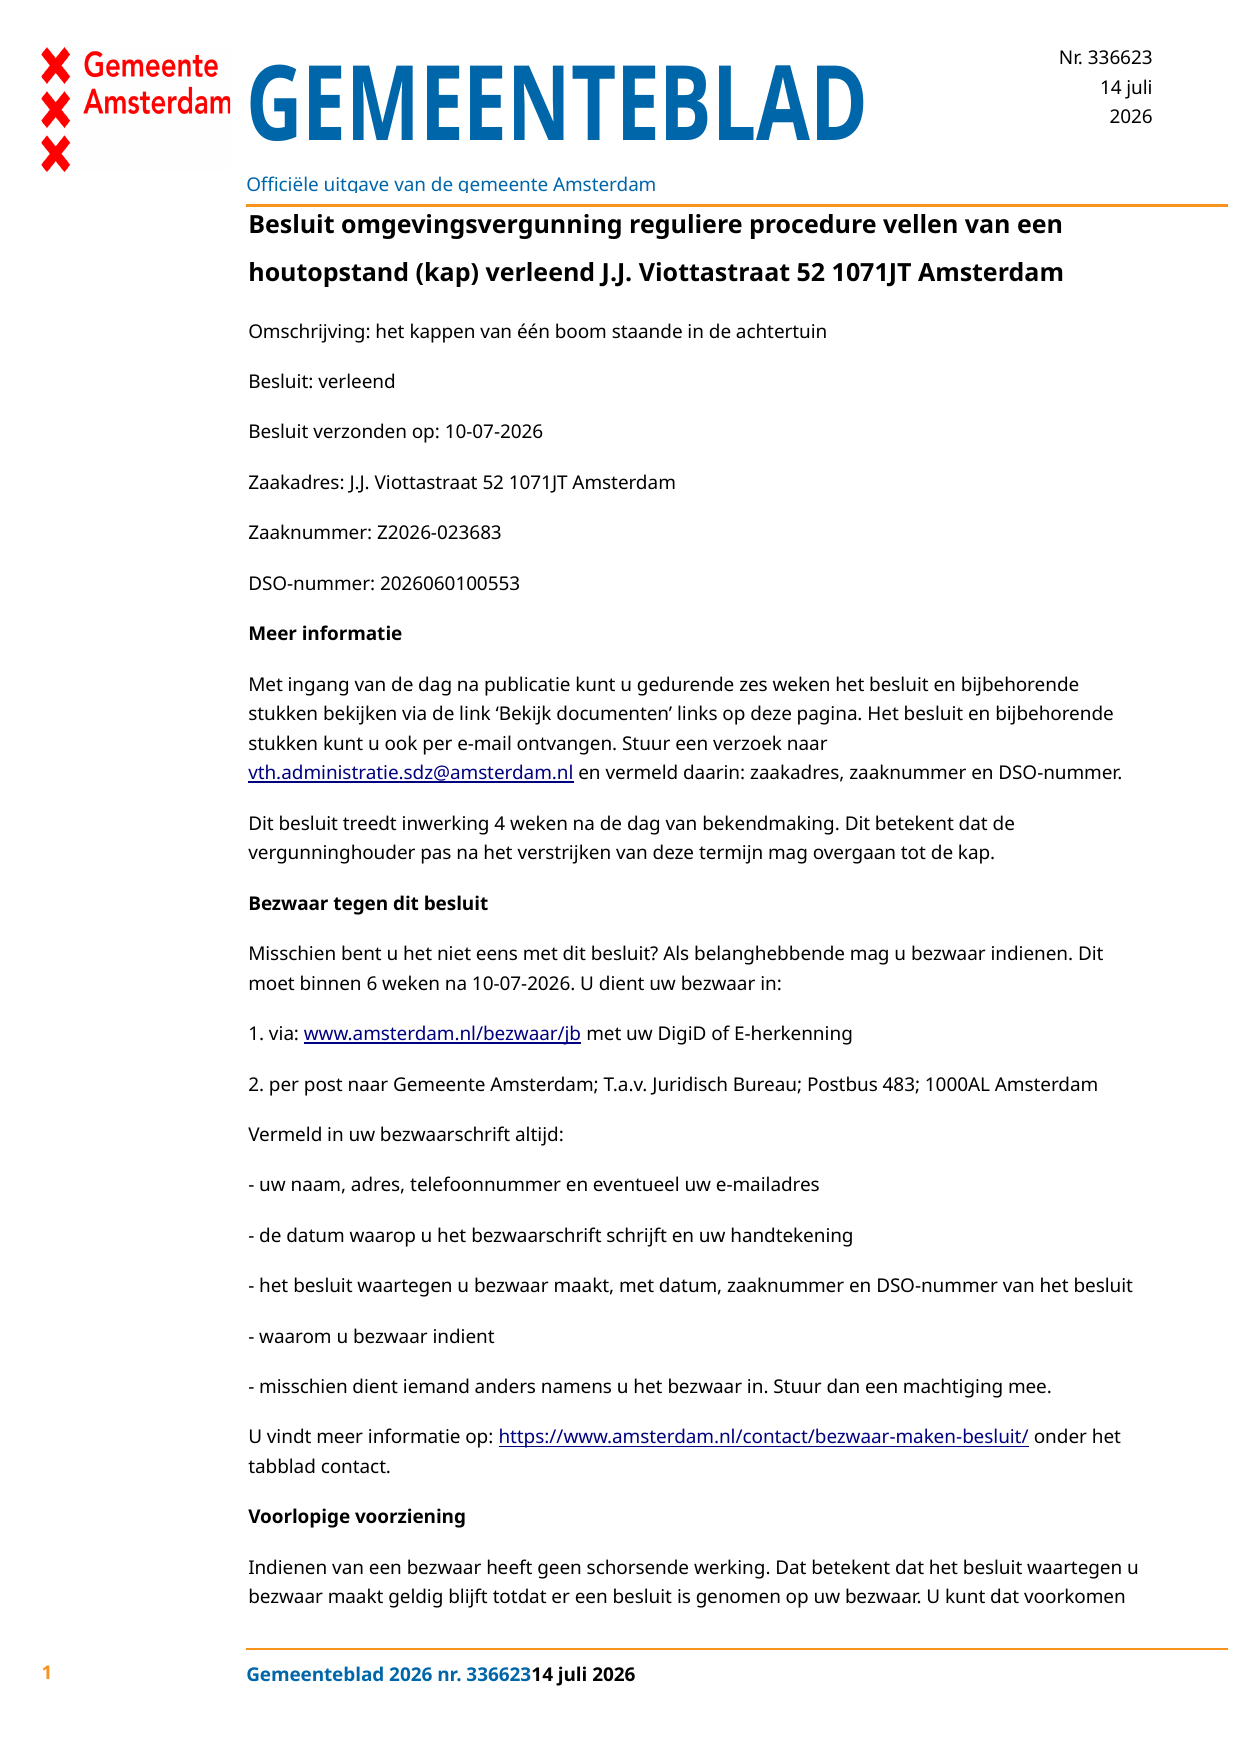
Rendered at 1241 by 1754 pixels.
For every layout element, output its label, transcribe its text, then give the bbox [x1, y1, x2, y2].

text - het besluit waartegen u bezwaar maakt, met datum, zaaknummer en DSO-nummer van het besluit [248, 1272, 1152, 1298]
text Zaaknummer: Z2026-023683 [248, 519, 1152, 545]
text Met ingang van de dag na publicatie kunt u gedurende zes weken het besluit en bijbehorende stukken bekijken via de link ‘Bekijk documenten’ links op deze pagina. Het besluit en bijbehorende stukken kunt u ook per e-mail ontvangen. Stuur een verzoek naar vth.administratie.sdz@amsterdam.nl en vermeld daarin: zaakadres, zaaknummer en DSO-nummer. [248, 671, 1152, 785]
text Bezwaar tegen dit besluit [248, 890, 1152, 916]
text Besluit: verleend [248, 368, 1152, 394]
text Dit besluit treedt inwerking 4 weken na de dag van bekendmaking. Dit betekent dat de vergunninghouder pas na het verstrijken van deze termijn mag overgaan tot de kap. [248, 810, 1152, 865]
text DSO-nummer: 2026060100553 [248, 570, 1152, 596]
text Meer informatie [248, 620, 1152, 646]
text 2. per post naar Gemeente Amsterdam; T.a.v. Juridisch Bureau; Postbus 483; 1000AL Amsterdam [248, 1071, 1152, 1097]
text Omschrijving: het kappen van één boom staande in de achtertuin [248, 318, 1152, 344]
picture [41, 47, 231, 172]
text Besluit verzonden op: 10-07-2026 [248, 419, 1152, 444]
text Vermeld in uw bezwaarschrift altijd: [248, 1121, 1152, 1147]
text - waarom u bezwaar indient [248, 1323, 1152, 1349]
text - de datum waarop u het bezwaarschrift schrijft en uw handtekening [248, 1222, 1152, 1248]
text 1. via: www.amsterdam.nl/bezwaar/jb met uw DigiD of E-herkenning [248, 1020, 1152, 1046]
text - uw naam, adres, telefoonnummer en eventueel uw e-mailadres [248, 1172, 1152, 1197]
text Voorlopige voorziening [248, 1504, 1152, 1529]
text Besluit omgevingsvergunning reguliere procedure vellen van een houtopstand (kap) verleend J.J. Viottastraat 52 1071JT Amsterdam [248, 207, 1152, 288]
text Zaakadres: J.J. Viottastraat 52 1071JT Amsterdam [248, 469, 1152, 495]
text Indienen van een bezwaar heeft geen schorsende werking. Dat betekent dat het besluit waartegen u bezwaar maakt geldig blijft totdat er een besluit is genomen op uw bezwaar. U kunt dat voorkomen [248, 1554, 1152, 1609]
text U vindt meer informatie op: https://www.amsterdam.nl/contact/bezwaar-maken-besluit/ onder het tabblad contact. [248, 1424, 1152, 1479]
text - misschien dient iemand anders namens u het bezwaar in. Stuur dan een machtiging mee. [248, 1373, 1152, 1399]
text Misschien bent u het niet eens met dit besluit? Als belanghebbende mag u bezwaar indienen. Dit moet binnen 6 weken na 10-07-2026. U dient uw bezwaar in: [248, 940, 1152, 996]
